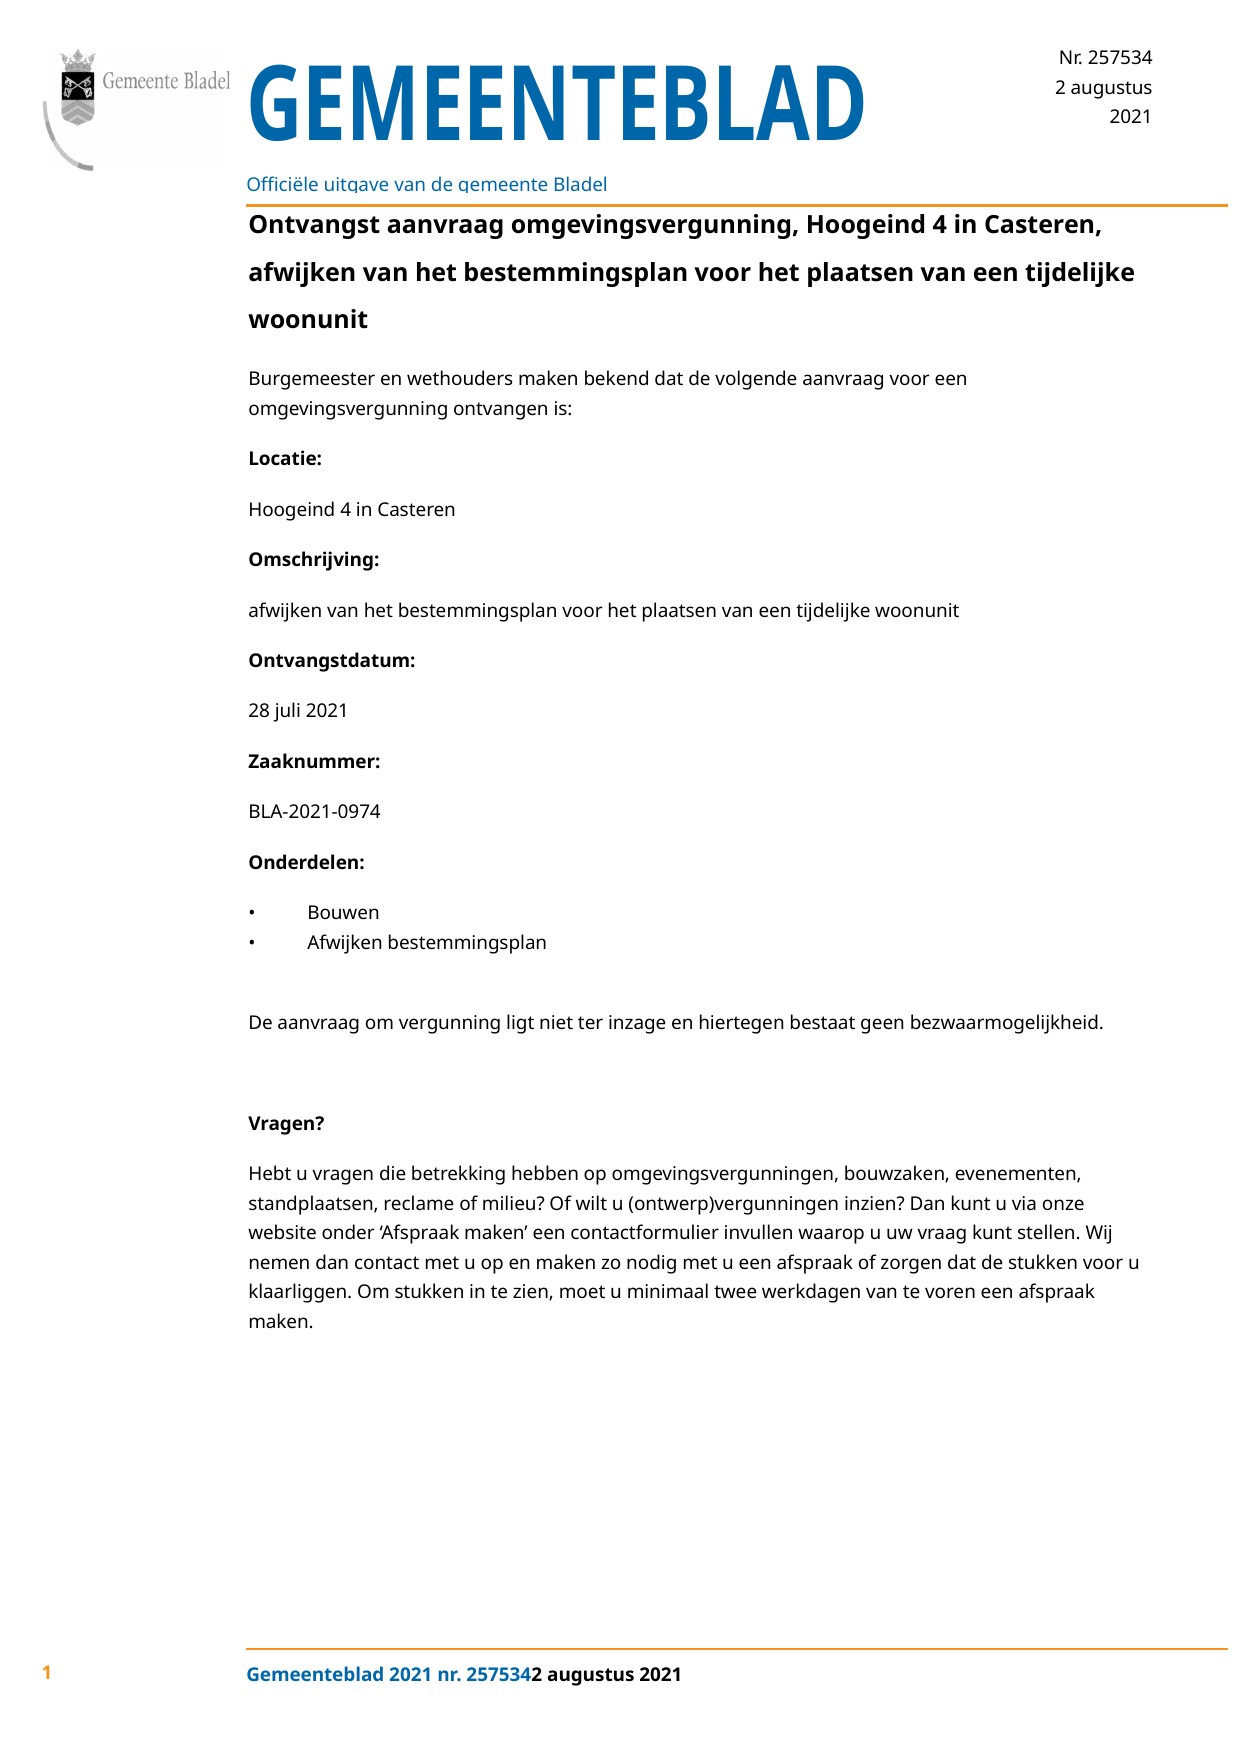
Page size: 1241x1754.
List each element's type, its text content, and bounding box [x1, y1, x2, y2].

text Ontvangstdatum: [248, 647, 1152, 673]
text Vragen? [248, 1110, 1152, 1135]
text afwijken van het bestemmingsplan voor het plaatsen van een tijdelijke woonunit [248, 597, 1152, 622]
text Onderdelen: [248, 849, 1152, 874]
text Burgemeester en wethouders maken bekend dat de volgende aanvraag voor een omgevingsvergunning ontvangen is: [248, 366, 1152, 421]
picture [41, 47, 231, 172]
list Bouwen [248, 899, 1152, 925]
text Locatie: [248, 446, 1152, 471]
list Afwijken bestemmingsplan [248, 929, 1152, 954]
text De aanvraag om vergunning ligt niet ter inzage en hiertegen bestaat geen bezwaarmogelijkheid. [248, 1009, 1152, 1034]
text Ontvangst aanvraag omgevingsvergunning, Hoogeind 4 in Casteren, afwijken van het bestemmingsplan voor het plaatsen van een tijdelijke woonunit [248, 207, 1152, 336]
text 28 juli 2021 [248, 698, 1152, 723]
text BLA-2021-0974 [248, 798, 1152, 824]
text Omschrijving: [248, 546, 1152, 572]
text Hebt u vragen die betrekking hebben op omgevingsvergunningen, bouwzaken, evenementen, standplaatsen, reclame of milieu? Of wilt u (ontwerp)vergunningen inzien? Dan kunt u via onze website onder ‘Afspraak maken’ een contactformulier invullen waarop u uw vraag kunt stellen. Wij nemen dan contact met u op en maken zo nodig met u een afspraak of zorgen dat de stukken voor u klaarliggen. Om stukken in te zien, moet u minimaal twee werkdagen van te voren een afspraak maken. [248, 1160, 1152, 1334]
text Hoogeind 4 in Casteren [248, 496, 1152, 522]
text Zaaknummer: [248, 748, 1152, 774]
